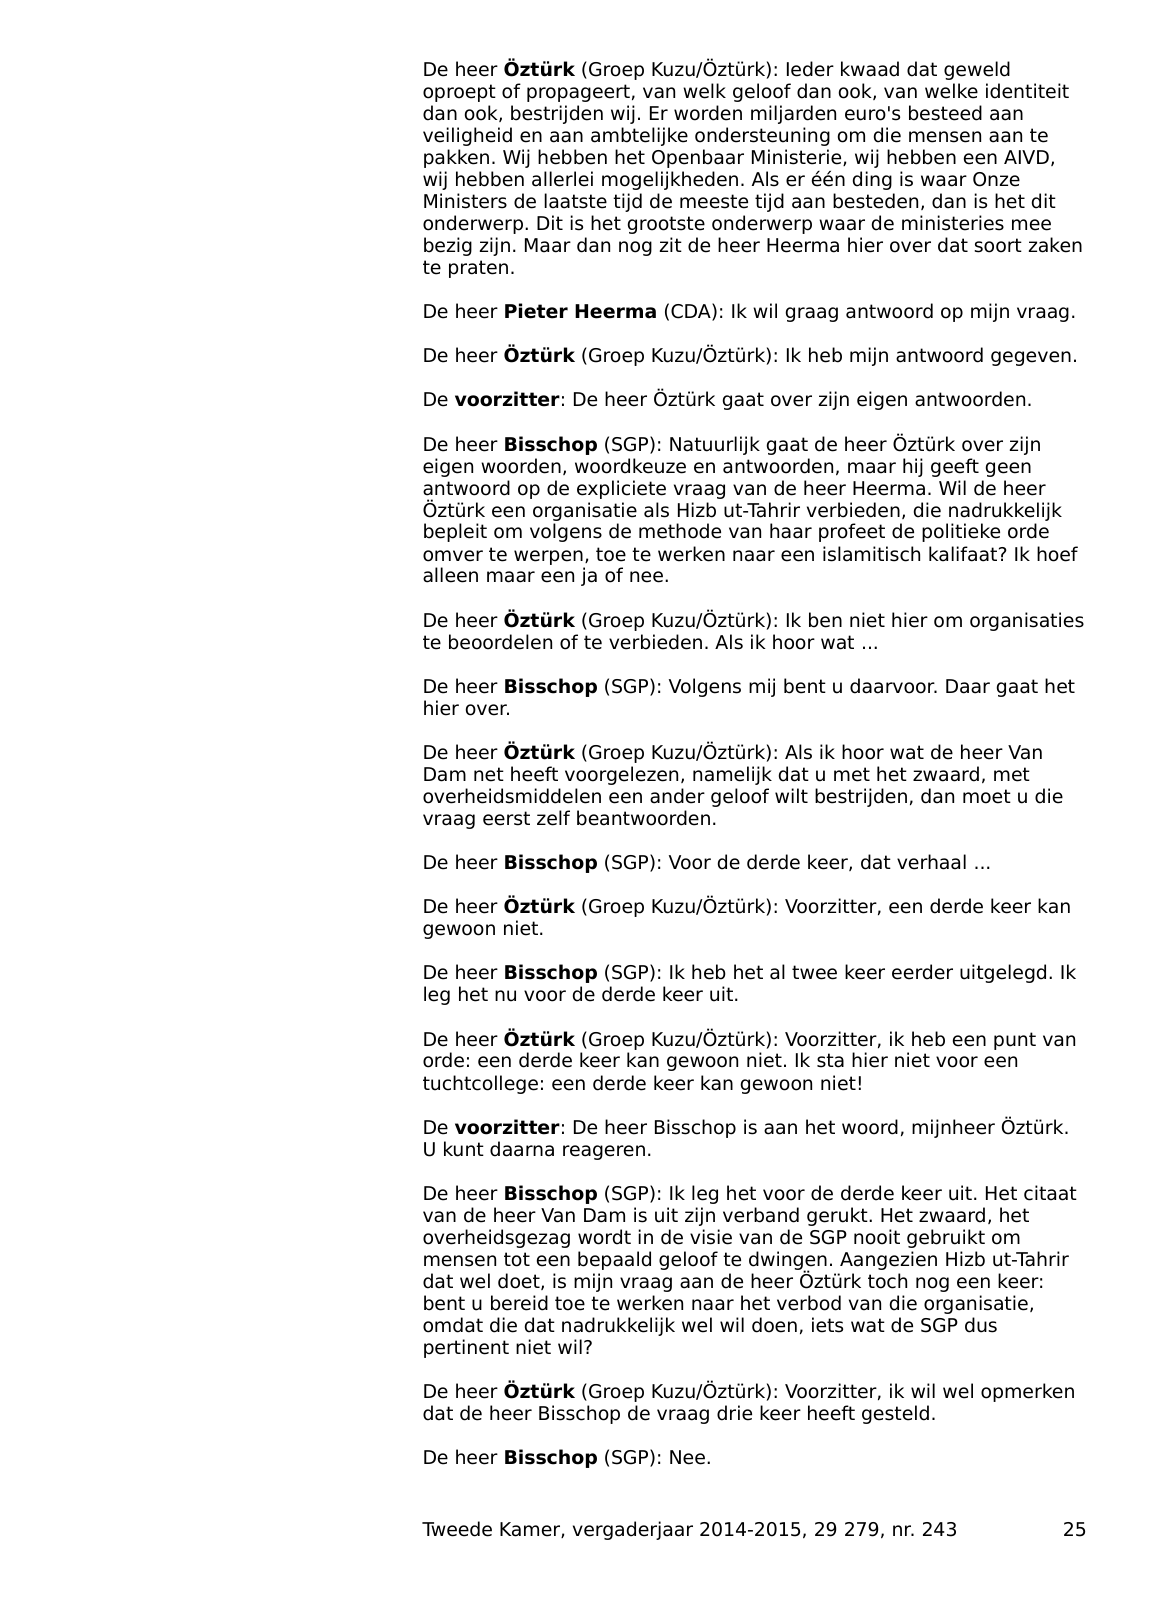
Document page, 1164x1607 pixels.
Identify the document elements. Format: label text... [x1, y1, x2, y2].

text De heer Pieter Heerma (CDA): Ik wil graag antwoord op mijn vraag. [422, 301, 1087, 323]
text De heer Bisschop (SGP): Nee. [422, 1447, 1087, 1469]
text De heer Bisschop (SGP): Ik heb het al twee keer eerder uitgelegd. Ik leg het nu voor de derde keer uit. [422, 962, 1087, 1006]
text De heer Bisschop (SGP): Natuurlijk gaat de heer Öztürk over zijn eigen woorden, woordkeuze en antwoorden, maar hij geeft geen antwoord op de expliciete vraag van de heer Heerma. Wil de heer Öztürk een organisatie als Hizb ut-Tahrir verbieden, die nadrukkelijk bepleit om volgens de methode van haar profeet de politieke orde omver te werpen, toe te werken naar een islamitisch kalifaat? Ik hoef alleen maar een ja of nee. [422, 433, 1087, 587]
text De voorzitter: De heer Öztürk gaat over zijn eigen antwoorden. [422, 389, 1087, 411]
text De heer Öztürk (Groep Kuzu/Öztürk): Als ik hoor wat de heer Van Dam net heeft voorgelezen, namelijk dat u met het zwaard, met overheidsmiddelen een ander geloof wilt bestrijden, dan moet u die vraag eerst zelf beantwoorden. [422, 742, 1087, 830]
text De voorzitter: De heer Bisschop is aan het woord, mijnheer Öztürk. U kunt daarna reageren. [422, 1117, 1087, 1161]
text De heer Öztürk (Groep Kuzu/Öztürk): Voorzitter, een derde keer kan gewoon niet. [422, 896, 1087, 940]
text De heer Öztürk (Groep Kuzu/Öztürk): Ik heb mijn antwoord gegeven. [422, 345, 1087, 367]
text De heer Bisschop (SGP): Volgens mij bent u daarvoor. Daar gaat het hier over. [422, 676, 1087, 720]
text De heer Öztürk (Groep Kuzu/Öztürk): Voorzitter, ik heb een punt van orde: een derde keer kan gewoon niet. Ik sta hier niet voor een tuchtcollege: een derde keer kan gewoon niet! [422, 1028, 1087, 1094]
text De heer Öztürk (Groep Kuzu/Öztürk): Voorzitter, ik wil wel opmerken dat de heer Bisschop de vraag drie keer heeft gesteld. [422, 1381, 1087, 1425]
text De heer Öztürk (Groep Kuzu/Öztürk): Ieder kwaad dat geweld oproept of propageert, van welk geloof dan ook, van welke identiteit dan ook, bestrijden wij. Er worden miljarden euro's besteed aan veiligheid en aan ambtelijke ondersteuning om die mensen aan te pakken. Wij hebben het Openbaar Ministerie, wij hebben een AIVD, wij hebben allerlei mogelijkheden. Als er één ding is waar Onze Ministers de laatste tijd de meeste tijd aan besteden, dan is het dit onderwerp. Dit is het grootste onderwerp waar de ministeries mee bezig zijn. Maar dan nog zit de heer Heerma hier over dat soort zaken te praten. [422, 59, 1087, 279]
text De heer Bisschop (SGP): Voor de derde keer, dat verhaal ... [422, 852, 1087, 874]
text De heer Öztürk (Groep Kuzu/Öztürk): Ik ben niet hier om organisaties te beoordelen of te verbieden. Als ik hoor wat ... [422, 609, 1087, 653]
text De heer Bisschop (SGP): Ik leg het voor de derde keer uit. Het citaat van de heer Van Dam is uit zijn verband gerukt. Het zwaard, het overheidsgezag wordt in de visie van de SGP nooit gebruikt om mensen tot een bepaald geloof te dwingen. Aangezien Hizb ut-Tahrir dat wel doet, is mijn vraag aan de heer Öztürk toch nog een keer: bent u bereid toe te werken naar het verbod van die organisatie, omdat die dat nadrukkelijk wel wil doen, iets wat de SGP dus pertinent niet wil? [422, 1183, 1087, 1358]
